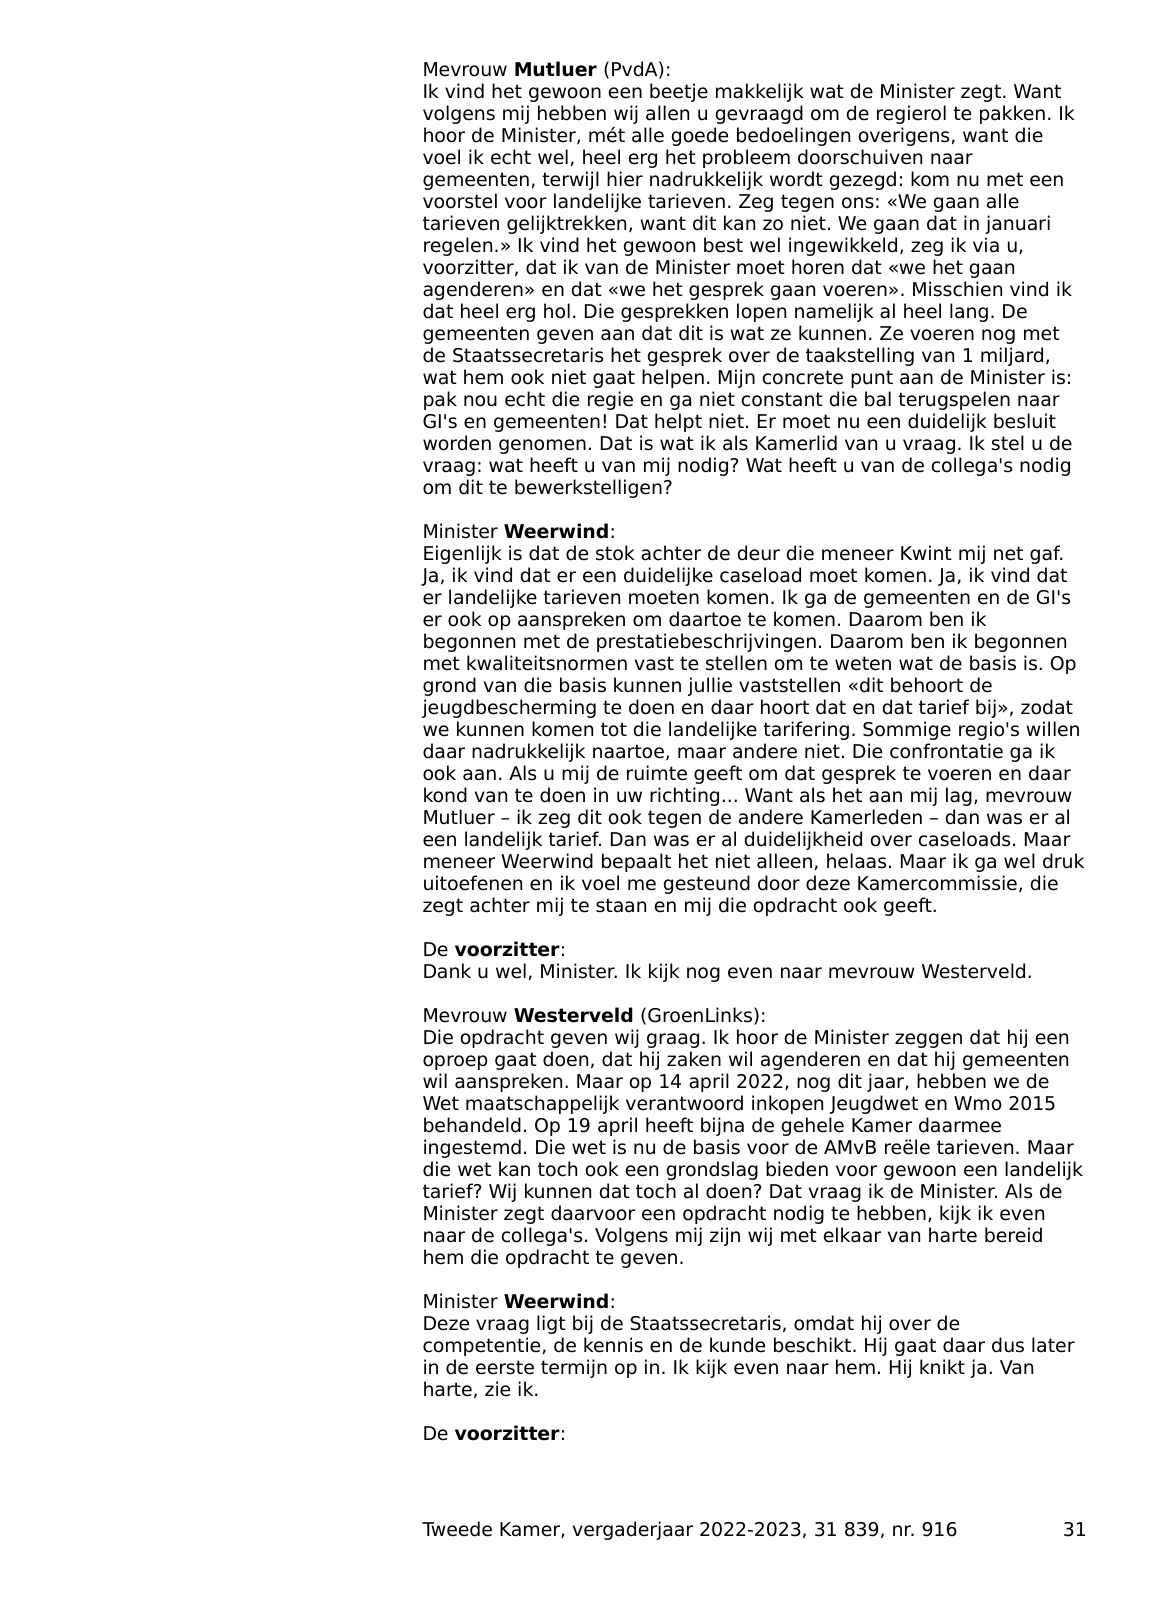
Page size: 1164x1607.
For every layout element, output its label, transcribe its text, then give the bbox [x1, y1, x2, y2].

text Minister Weerwind: [422, 521, 1087, 543]
text Mevrouw Mutluer (PvdA): [422, 59, 1087, 81]
text Eigenlijk is dat de stok achter de deur die meneer Kwint mij net gaf. Ja, ik vind dat er een duidelijke caseload moet komen. Ja, ik vind dat er landelijke tarieven moeten komen. Ik ga de gemeenten en de GI's er ook op aanspreken om daartoe te komen. Daarom ben ik begonnen met de prestatiebeschrijvingen. Daarom ben ik begonnen met kwaliteitsnormen vast te stellen om te weten wat de basis is. Op grond van die basis kunnen jullie vaststellen «dit behoort de jeugdbescherming te doen en daar hoort dat en dat tarief bij», zodat we kunnen komen tot die landelijke tarifering. Sommige regio's willen daar nadrukkelijk naartoe, maar andere niet. Die confrontatie ga ik ook aan. Als u mij de ruimte geeft om dat gesprek te voeren en daar kond van te doen in uw richting... Want als het aan mij lag, mevrouw Mutluer – ik zeg dit ook tegen de andere Kamerleden – dan was er al een landelijk tarief. Dan was er al duidelijkheid over caseloads. Maar meneer Weerwind bepaalt het niet alleen, helaas. Maar ik ga wel druk uitoefenen en ik voel me gesteund door deze Kamercommissie, die zegt achter mij te staan en mij die opdracht ook geeft. [422, 543, 1087, 916]
text De voorzitter: [422, 1423, 1087, 1445]
text De voorzitter: [422, 939, 1087, 961]
text Die opdracht geven wij graag. Ik hoor de Minister zeggen dat hij een oproep gaat doen, dat hij zaken wil agenderen en dat hij gemeenten wil aanspreken. Maar op 14 april 2022, nog dit jaar, hebben we de Wet maatschappelijk verantwoord inkopen Jeugdwet en Wmo 2015 behandeld. Op 19 april heeft bijna de gehele Kamer daarmee ingestemd. Die wet is nu de basis voor de AMvB reële tarieven. Maar die wet kan toch ook een grondslag bieden voor gewoon een landelijk tarief? Wij kunnen dat toch al doen? Dat vraag ik de Minister. Als de Minister zegt daarvoor een opdracht nodig te hebben, kijk ik even naar de collega's. Volgens mij zijn wij met elkaar van harte bereid hem die opdracht te geven. [422, 1027, 1087, 1268]
text Minister Weerwind: [422, 1291, 1087, 1313]
text Ik vind het gewoon een beetje makkelijk wat de Minister zegt. Want volgens mij hebben wij allen u gevraagd om de regierol te pakken. Ik hoor de Minister, mét alle goede bedoelingen overigens, want die voel ik echt wel, heel erg het probleem doorschuiven naar gemeenten, terwijl hier nadrukkelijk wordt gezegd: kom nu met een voorstel voor landelijke tarieven. Zeg tegen ons: «We gaan alle tarieven gelijktrekken, want dit kan zo niet. We gaan dat in januari regelen.» Ik vind het gewoon best wel ingewikkeld, zeg ik via u, voorzitter, dat ik van de Minister moet horen dat «we het gaan agenderen» en dat «we het gesprek gaan voeren». Misschien vind ik dat heel erg hol. Die gesprekken lopen namelijk al heel lang. De gemeenten geven aan dat dit is wat ze kunnen. Ze voeren nog met de Staatssecretaris het gesprek over de taakstelling van 1 miljard, wat hem ook niet gaat helpen. Mijn concrete punt aan de Minister is: pak nou echt die regie en ga niet constant die bal terugspelen naar GI's en gemeenten! Dat helpt niet. Er moet nu een duidelijk besluit worden genomen. Dat is wat ik als Kamerlid van u vraag. Ik stel u de vraag: wat heeft u van mij nodig? Wat heeft u van de collega's nodig om dit te bewerkstelligen? [422, 81, 1087, 499]
text Mevrouw Westerveld (GroenLinks): [422, 1005, 1087, 1027]
text Dank u wel, Minister. Ik kijk nog even naar mevrouw Westerveld. [422, 961, 1087, 983]
text Deze vraag ligt bij de Staatssecretaris, omdat hij over de competentie, de kennis en de kunde beschikt. Hij gaat daar dus later in de eerste termijn op in. Ik kijk even naar hem. Hij knikt ja. Van harte, zie ik. [422, 1313, 1087, 1401]
